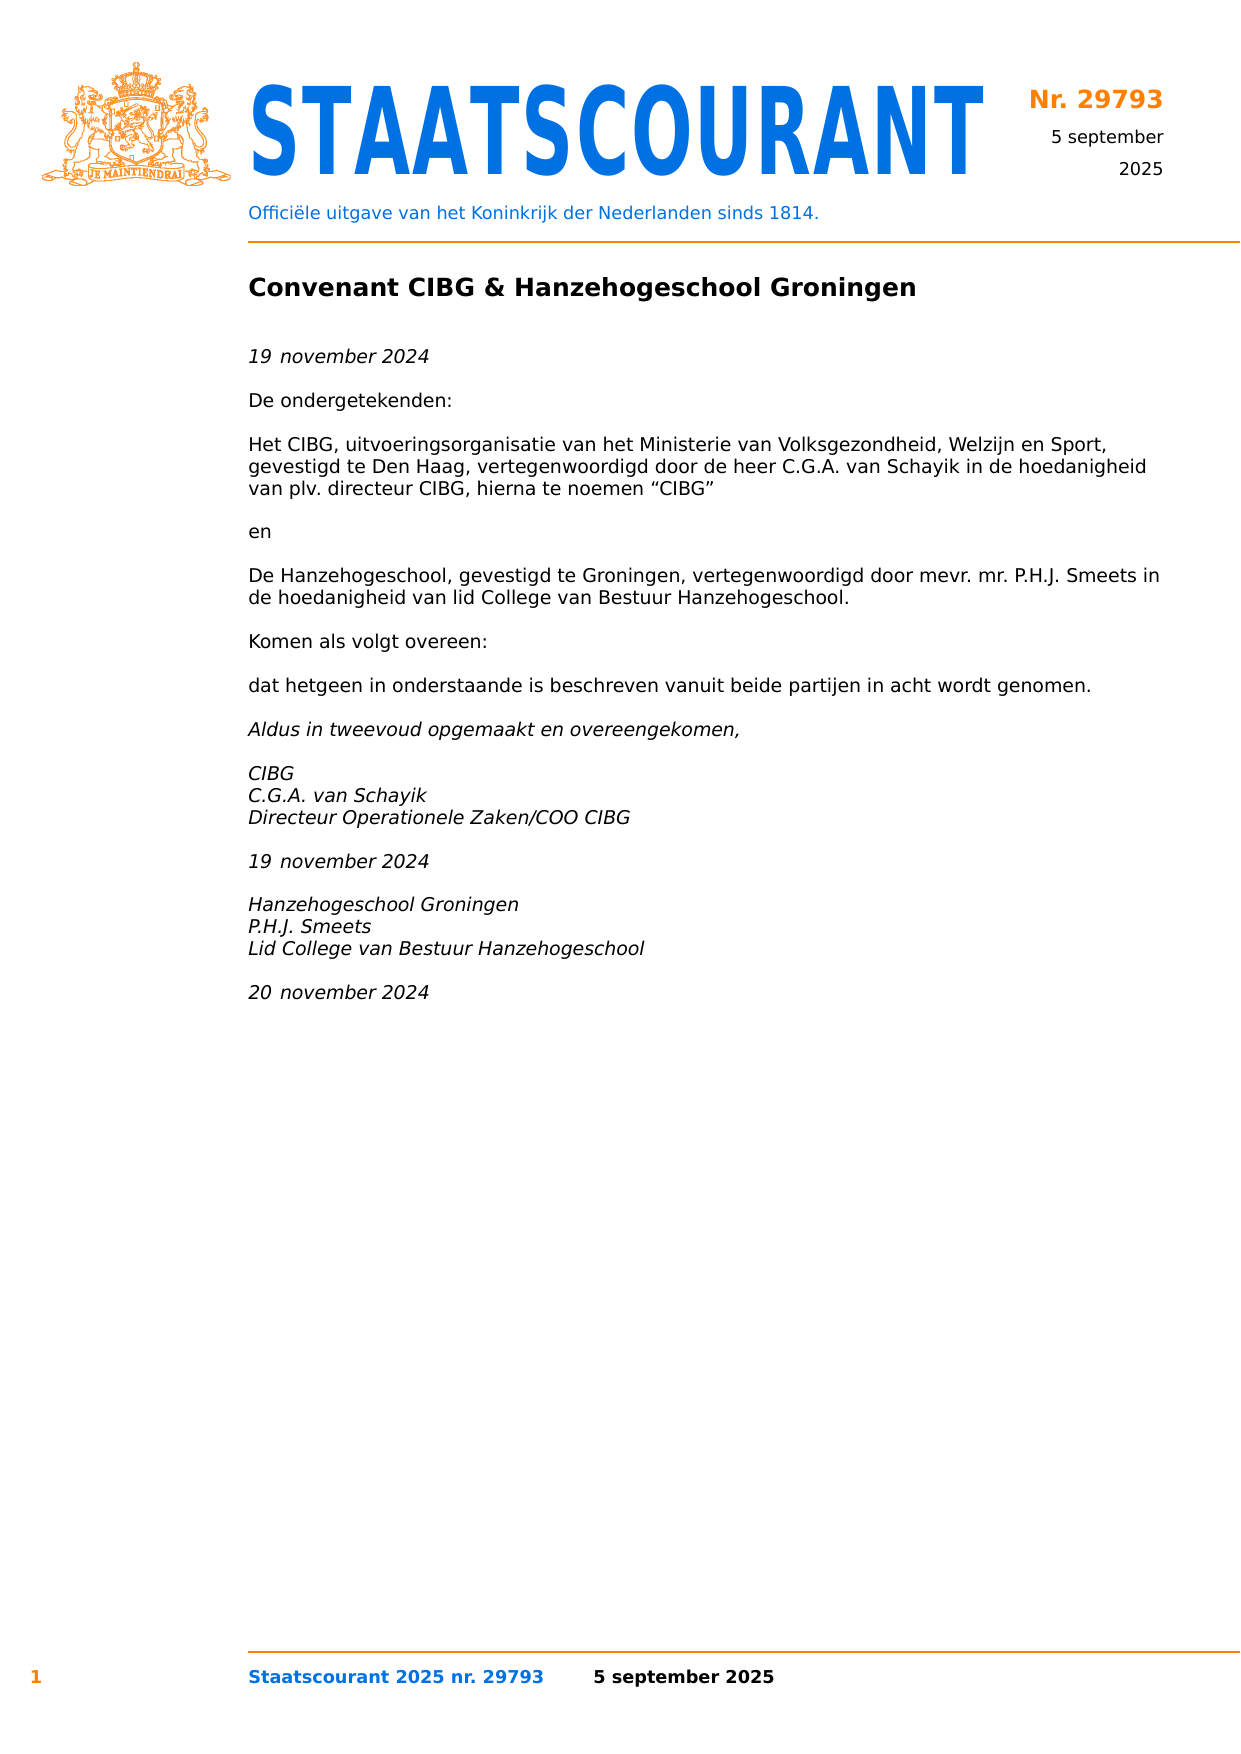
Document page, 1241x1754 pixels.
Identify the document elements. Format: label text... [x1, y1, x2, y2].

table_cell Officiële uitgave van het Koninkrijk der Nederlanden sinds 1814. [248, 203, 1240, 241]
text 19 november 2024 [248, 851, 1163, 872]
text Hanzehogeschool Groningen P.H.J. Smeets Lid College van Bestuur Hanzehogeschool [248, 894, 1163, 960]
text dat hetgeen in onderstaande is beschreven vanuit beide partijen in acht wordt genomen. [248, 675, 1163, 697]
picture [41, 62, 231, 186]
table_header Nr. 29793 [998, 62, 1240, 121]
table_cell 2025 [998, 153, 1240, 203]
text Komen als volgt overeen: [248, 631, 1163, 653]
text 20 november 2024 [248, 982, 1163, 1004]
text De ondergetekenden: [248, 390, 1163, 412]
subtitle Convenant CIBG & Hanzehogeschool Groningen [248, 273, 1163, 302]
table_cell 5 september [998, 121, 1240, 153]
table_header STAATSCOURANT [248, 62, 998, 203]
text Het CIBG, uitvoeringsorganisatie van het Ministerie van Volksgezondheid, Welzijn en Sport, gevestigd te Den Haag, vertegenwoordigd door de heer C.G.A. van Schayik in de hoedanigheid van plv. directeur CIBG, hierna te noemen “CIBG” [248, 434, 1163, 499]
text en [248, 521, 1163, 543]
text 19 november 2024 [248, 346, 1163, 368]
text De Hanzehogeschool, gevestigd te Groningen, vertegenwoordigd door mevr. mr. P.H.J. Smeets in de hoedanigheid van lid College van Bestuur Hanzehogeschool. [248, 565, 1163, 609]
text Aldus in tweevoud opgemaakt en overeengekomen, [248, 719, 1163, 741]
table_header [25, 62, 248, 241]
text CIBG C.G.A. van Schayik Directeur Operationele Zaken/COO CIBG [248, 763, 1163, 829]
